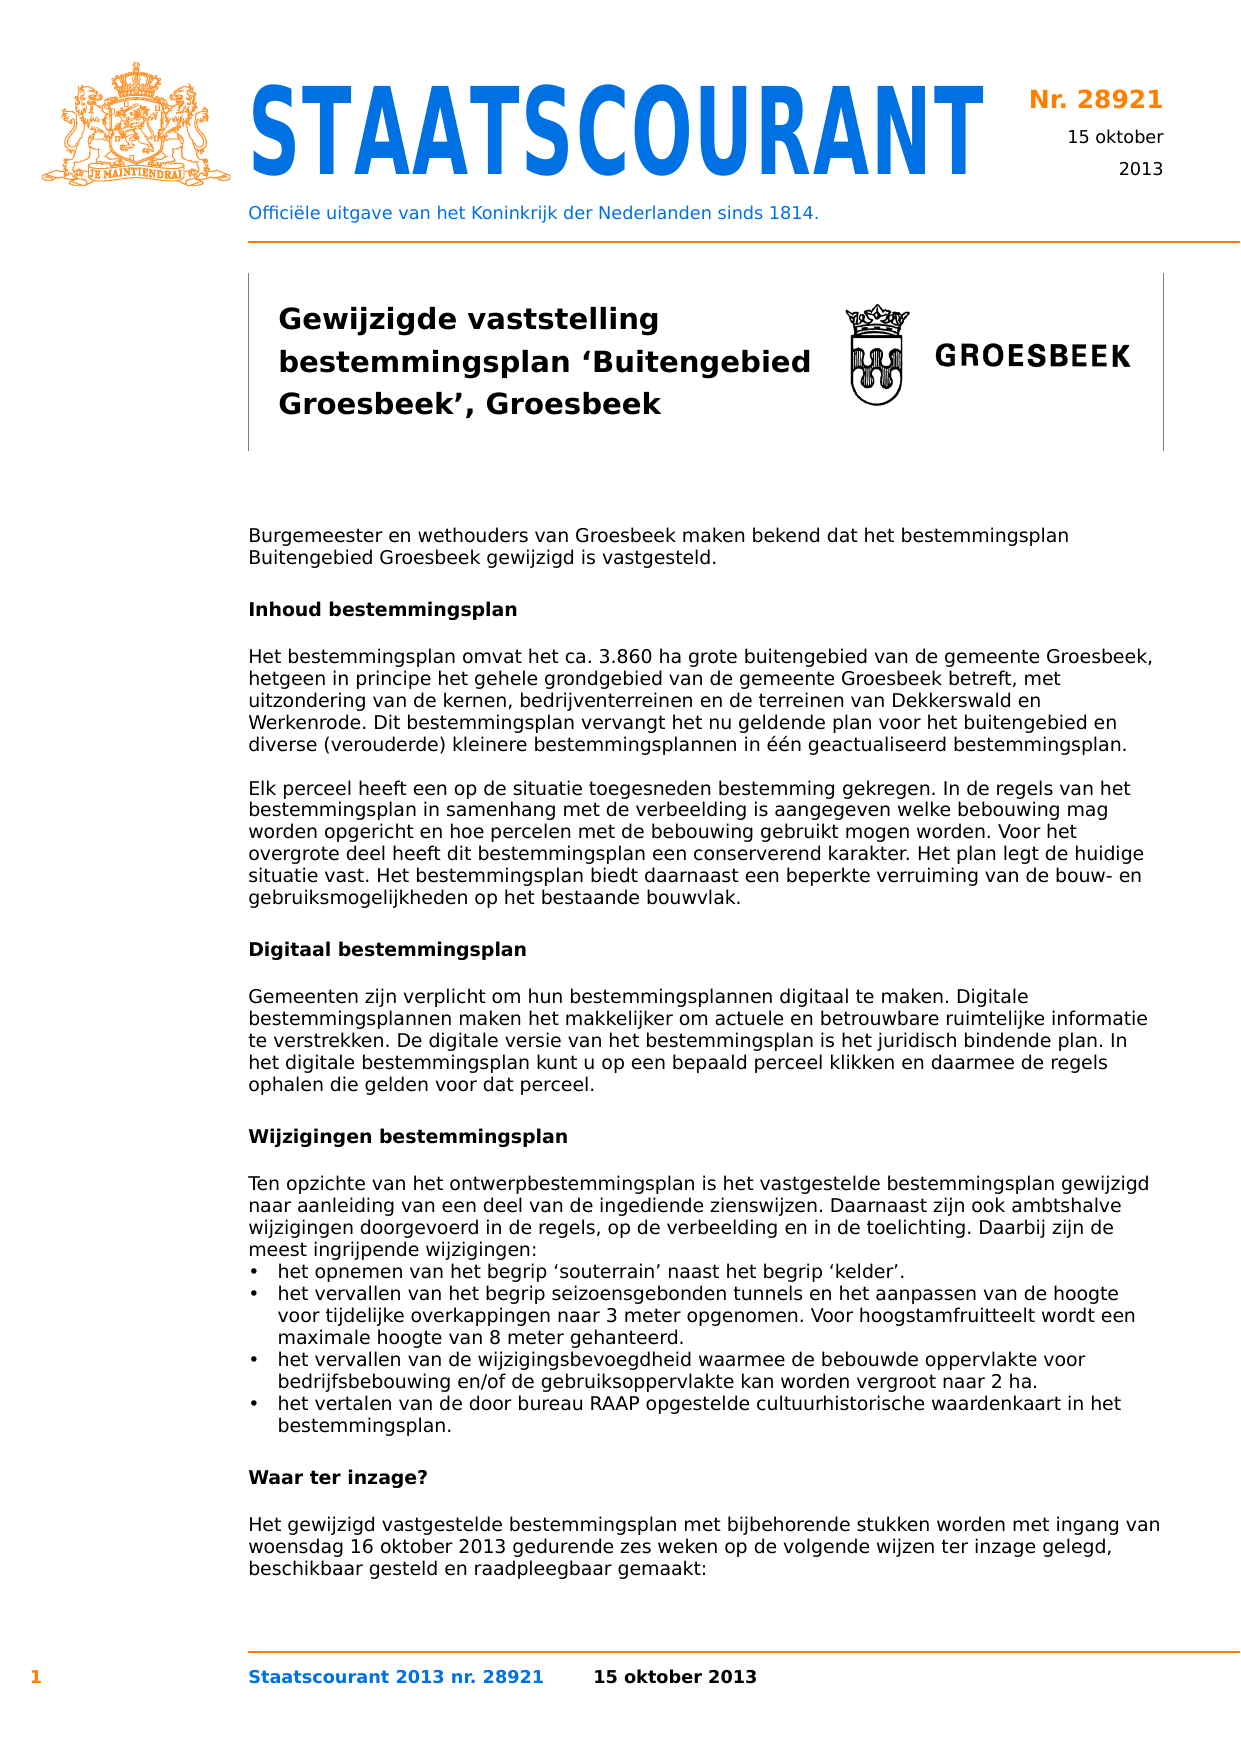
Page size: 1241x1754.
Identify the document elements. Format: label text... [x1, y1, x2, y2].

table_cell 15 oktober [998, 121, 1240, 153]
subtitle Inhoud bestemmingsplan [248, 599, 1163, 621]
subtitle Digitaal bestemmingsplan [248, 939, 1163, 961]
text Het gewijzigd vastgestelde bestemmingsplan met bijbehorende stukken worden met ingang van woensdag 16 oktober 2013 gedurende zes weken op de volgende wijzen ter inzage gelegd, beschikbaar gesteld en raadpleegbaar gemaakt: [248, 1514, 1163, 1580]
table_header [25, 62, 248, 241]
text • het vervallen van de wijzigingsbevoegdheid waarmee de bebouwde oppervlakte voor bedrijfsbebouwing en/of de gebruiksoppervlakte kan worden vergroot naar 2 ha. [248, 1349, 1163, 1393]
subtitle Gewijzigde vaststelling bestemmingsplan ‘Buitengebied Groesbeek’, Groesbeek [249, 273, 1163, 451]
subtitle Wijzigingen bestemmingsplan [248, 1126, 1163, 1148]
table_cell 2013 [998, 153, 1240, 203]
text Ten opzichte van het ontwerpbestemmingsplan is het vastgestelde bestemmingsplan gewijzigd naar aanleiding van een deel van de ingediende zienswijzen. Daarnaast zijn ook ambtshalve wijzigingen doorgevoerd in de regels, op de verbeelding en in de toelichting. Daarbij zijn de meest ingrijpende wijzigingen: [248, 1173, 1163, 1261]
subtitle Waar ter inzage? [248, 1467, 1163, 1489]
text Gemeenten zijn verplicht om hun bestemmingsplannen digitaal te maken. Digitale bestemmingsplannen maken het makkelijker om actuele en betrouwbare ruimtelijke informatie te verstrekken. De digitale versie van het bestemmingsplan is het juridisch bindende plan. In het digitale bestemmingsplan kunt u op een bepaald perceel klikken en daarmee de regels ophalen die gelden voor dat perceel. [248, 986, 1163, 1096]
picture [41, 62, 231, 186]
table_header Nr. 28921 [998, 62, 1240, 121]
text Burgemeester en wethouders van Groesbeek maken bekend dat het bestemmingsplan Buitengebied Groesbeek gewijzigd is vastgesteld. [248, 525, 1163, 569]
text Elk perceel heeft een op de situatie toegesneden bestemming gekregen. In de regels van het bestemmingsplan in samenhang met de verbeelding is aangegeven welke bebouwing mag worden opgericht en hoe percelen met de bebouwing gebruikt mogen worden. Voor het overgrote deel heeft dit bestemmingsplan een conserverend karakter. Het plan legt de huidige situatie vast. Het bestemmingsplan biedt daarnaast een beperkte verruiming van de bouw- en gebruiksmogelijkheden op het bestaande bouwvlak. [248, 777, 1163, 909]
text • het vervallen van het begrip seizoensgebonden tunnels en het aanpassen van de hoogte voor tijdelijke overkappingen naar 3 meter opgenomen. Voor hoogstamfruitteelt wordt een maximale hoogte van 8 meter gehanteerd. [248, 1283, 1163, 1349]
text • het opnemen van het begrip ‘souterrain’ naast het begrip ‘kelder’. [248, 1261, 1163, 1283]
text • het vertalen van de door bureau RAAP opgestelde cultuurhistorische waardenkaart in het bestemmingsplan. [248, 1393, 1163, 1437]
table_header STAATSCOURANT [248, 62, 998, 203]
table_cell Officiële uitgave van het Koninkrijk der Nederlanden sinds 1814. [248, 203, 1240, 241]
picture [844, 302, 1134, 409]
text Het bestemmingsplan omvat het ca. 3.860 ha grote buitengebied van de gemeente Groesbeek, hetgeen in principe het gehele grondgebied van de gemeente Groesbeek betreft, met uitzondering van de kernen, bedrijventerreinen en de terreinen van Dekkerswald en Werkenrode. Dit bestemmingsplan vervangt het nu geldende plan voor het buitengebied en diverse (verouderde) kleinere bestemmingsplannen in één geactualiseerd bestemmingsplan. [248, 646, 1163, 756]
